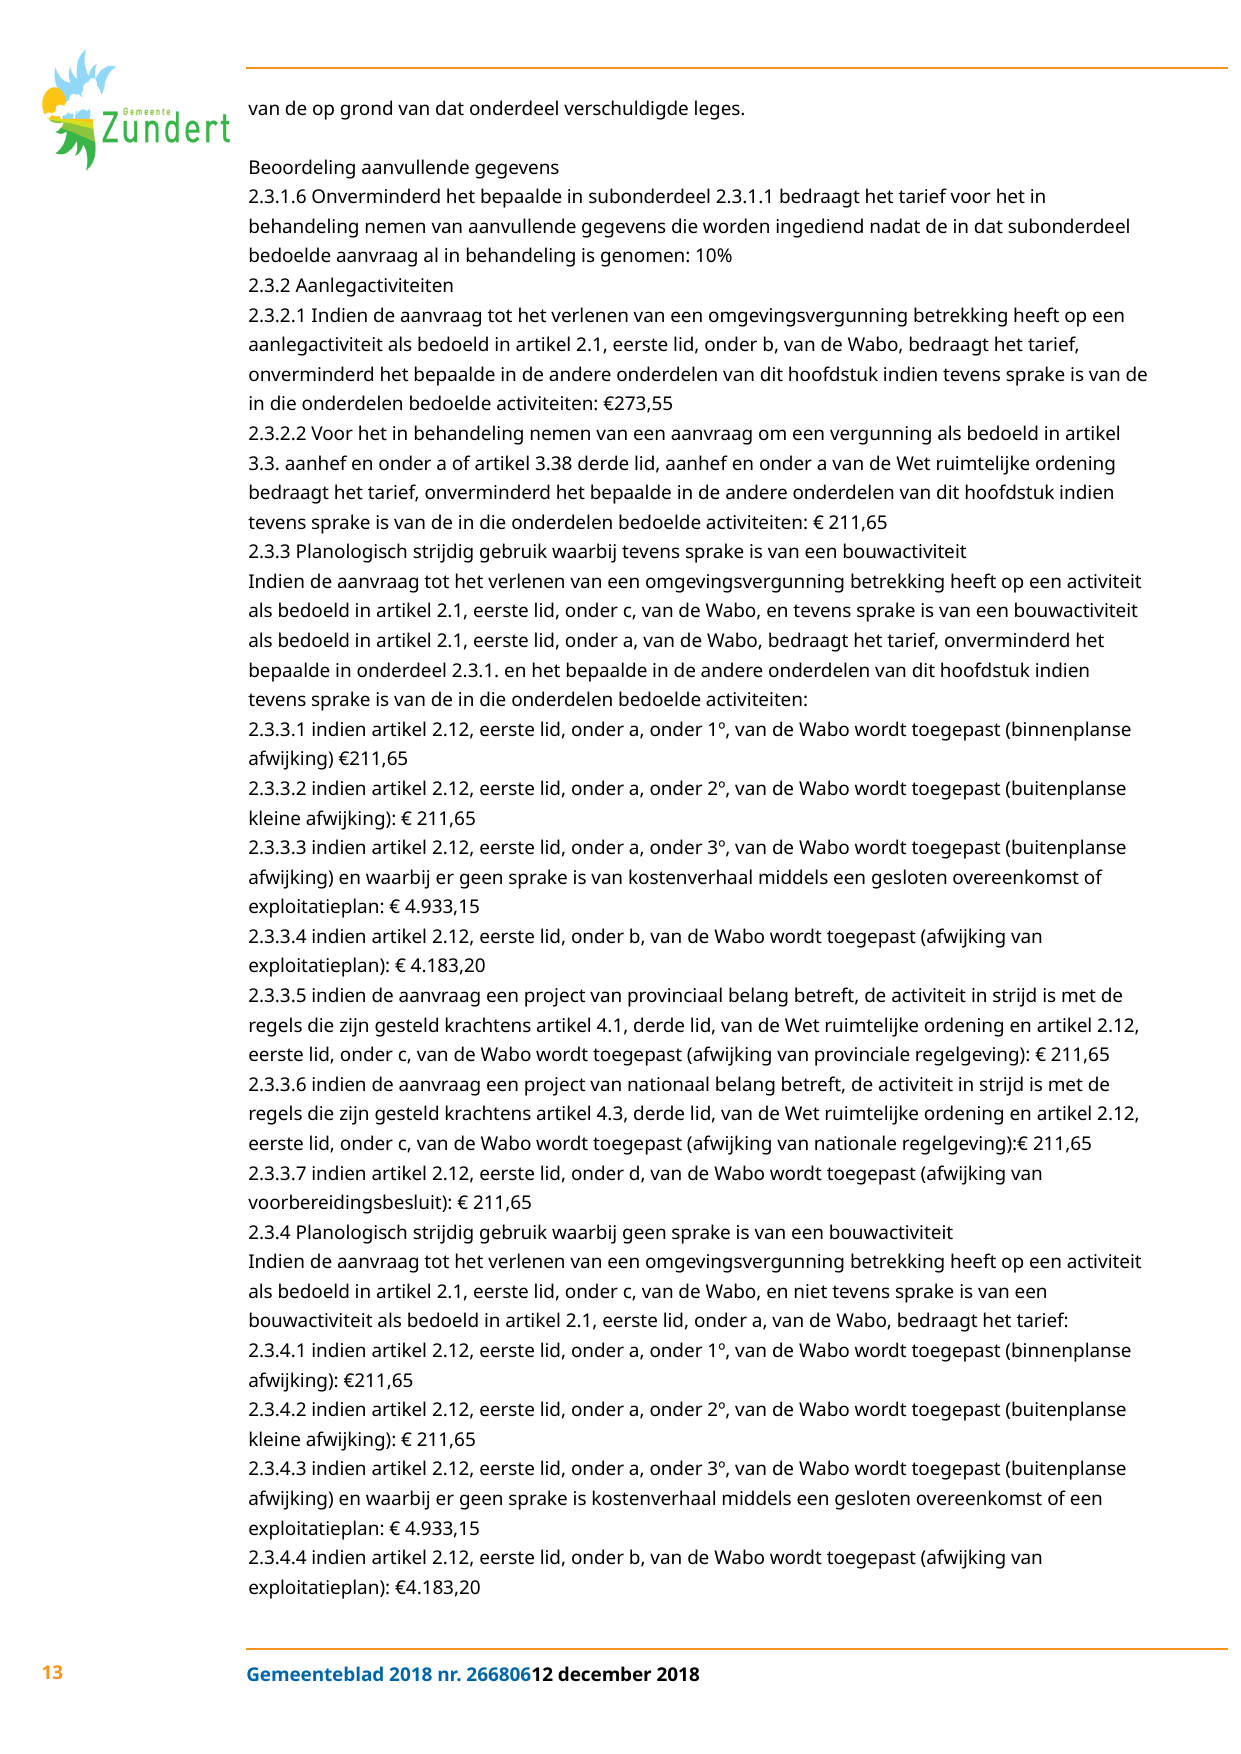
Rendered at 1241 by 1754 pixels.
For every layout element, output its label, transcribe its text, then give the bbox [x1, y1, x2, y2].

text Indien de aanvraag tot het verlenen van een omgevingsvergunning betrekking heeft op een activiteit als bedoeld in artikel 2.1, eerste lid, onder c, van de Wabo, en tevens sprake is van een bouwactiviteit als bedoeld in artikel 2.1, eerste lid, onder a, van de Wabo, bedraagt het tarief, onverminderd het bepaalde in onderdeel 2.3.1. en het bepaalde in de andere onderdelen van dit hoofdstuk indien tevens sprake is van de in die onderdelen bedoelde activiteiten: [248, 568, 1152, 712]
text 2.3.3.6 indien de aanvraag een project van nationaal belang betreft, de activiteit in strijd is met de regels die zijn gesteld krachtens artikel 4.3, derde lid, van de Wet ruimtelijke ordening en artikel 2.12, eerste lid, onder c, van de Wabo wordt toegepast (afwijking van nationale regelgeving):€ 211,65 [248, 1071, 1152, 1156]
text 2.3.2 Aanlegactiviteiten [248, 272, 1152, 298]
text 2.3.4.1 indien artikel 2.12, eerste lid, onder a, onder 1º, van de Wabo wordt toegepast (binnenplanse afwijking): €211,65 [248, 1337, 1152, 1393]
text Beoordeling aanvullende gegevens [248, 154, 1152, 180]
text 2.3.4.3 indien artikel 2.12, eerste lid, onder a, onder 3º, van de Wabo wordt toegepast (buitenplanse afwijking) en waarbij er geen sprake is kostenverhaal middels een gesloten overeenkomst of een exploitatieplan: € 4.933,15 [248, 1456, 1152, 1541]
text 2.3.3 Planologisch strijdig gebruik waarbij tevens sprake is van een bouwactiviteit [248, 538, 1152, 564]
text 2.3.3.2 indien artikel 2.12, eerste lid, onder a, onder 2º, van de Wabo wordt toegepast (buitenplanse kleine afwijking): € 211,65 [248, 775, 1152, 831]
text 2.3.3.1 indien artikel 2.12, eerste lid, onder a, onder 1º, van de Wabo wordt toegepast (binnenplanse afwijking) €211,65 [248, 716, 1152, 771]
text 2.3.2.1 Indien de aanvraag tot het verlenen van een omgevingsvergunning betrekking heeft op een aanlegactiviteit als bedoeld in artikel 2.1, eerste lid, onder b, van de Wabo, bedraagt het tarief, onverminderd het bepaalde in de andere onderdelen van dit hoofdstuk indien tevens sprake is van de in die onderdelen bedoelde activiteiten: €273,55 [248, 302, 1152, 416]
text 2.3.4 Planologisch strijdig gebruik waarbij geen sprake is van een bouwactiviteit [248, 1219, 1152, 1245]
text 2.3.3.3 indien artikel 2.12, eerste lid, onder a, onder 3º, van de Wabo wordt toegepast (buitenplanse afwijking) en waarbij er geen sprake is van kostenverhaal middels een gesloten overeenkomst of exploitatieplan: € 4.933,15 [248, 834, 1152, 919]
text Indien de aanvraag tot het verlenen van een omgevingsvergunning betrekking heeft op een activiteit als bedoeld in artikel 2.1, eerste lid, onder c, van de Wabo, en niet tevens sprake is van een bouwactiviteit als bedoeld in artikel 2.1, eerste lid, onder a, van de Wabo, bedraagt het tarief: [248, 1248, 1152, 1333]
text 2.3.1.6 Onverminderd het bepaalde in subonderdeel 2.3.1.1 bedraagt het tarief voor het in behandeling nemen van aanvullende gegevens die worden ingediend nadat de in dat subonderdeel bedoelde aanvraag al in behandeling is genomen: 10% [248, 183, 1152, 268]
text 2.3.4.4 indien artikel 2.12, eerste lid, onder b, van de Wabo wordt toegepast (afwijking van exploitatieplan): €4.183,20 [248, 1544, 1152, 1600]
text 2.3.3.5 indien de aanvraag een project van provinciaal belang betreft, de activiteit in strijd is met de regels die zijn gesteld krachtens artikel 4.1, derde lid, van de Wet ruimtelijke ordening en artikel 2.12, eerste lid, onder c, van de Wabo wordt toegepast (afwijking van provinciale regelgeving): € 211,65 [248, 982, 1152, 1067]
text 2.3.3.4 indien artikel 2.12, eerste lid, onder b, van de Wabo wordt toegepast (afwijking van exploitatieplan): € 4.183,20 [248, 923, 1152, 978]
text van de op grond van dat onderdeel verschuldigde leges. [248, 95, 1152, 121]
text 2.3.2.2 Voor het in behandeling nemen van een aanvraag om een vergunning als bedoeld in artikel 3.3. aanhef en onder a of artikel 3.38 derde lid, aanhef en onder a van de Wet ruimtelijke ordening bedraagt het tarief, onverminderd het bepaalde in de andere onderdelen van dit hoofdstuk indien tevens sprake is van de in die onderdelen bedoelde activiteiten: € 211,65 [248, 420, 1152, 535]
text 2.3.3.7 indien artikel 2.12, eerste lid, onder d, van de Wabo wordt toegepast (afwijking van voorbereidingsbesluit): € 211,65 [248, 1160, 1152, 1215]
text 2.3.4.2 indien artikel 2.12, eerste lid, onder a, onder 2º, van de Wabo wordt toegepast (buitenplanse kleine afwijking): € 211,65 [248, 1396, 1152, 1452]
picture [41, 47, 231, 172]
